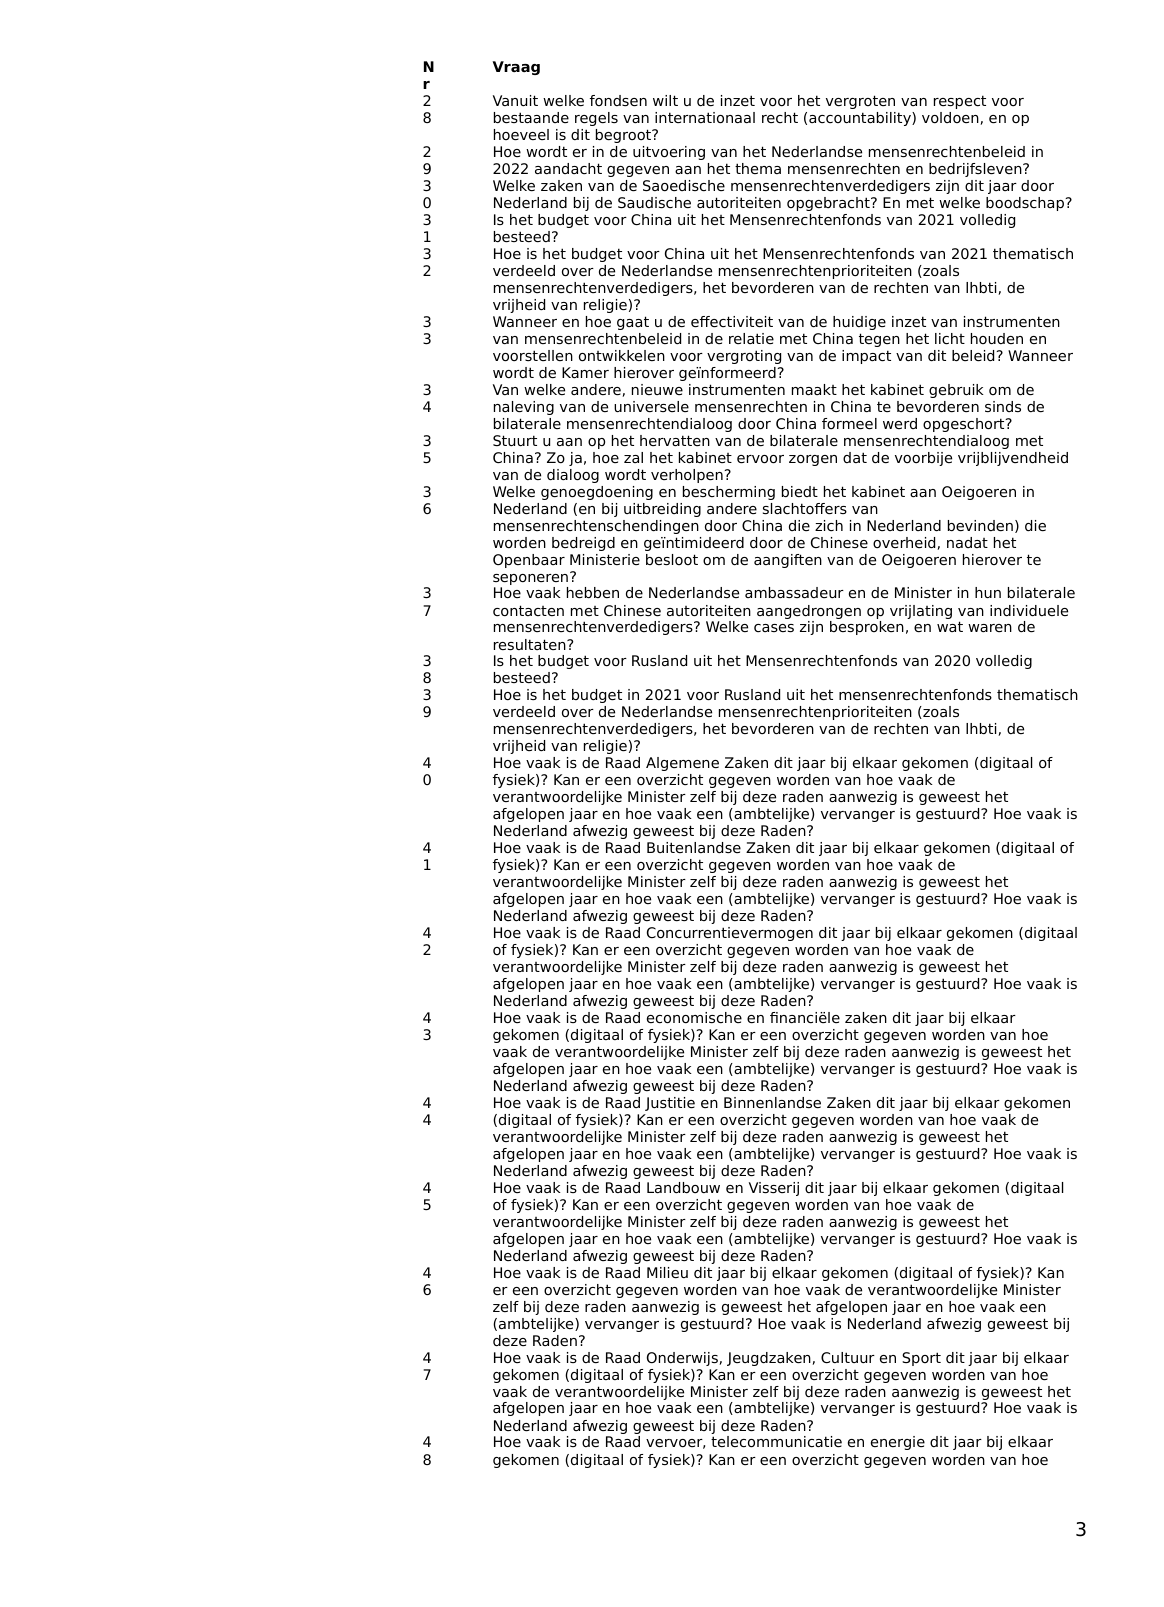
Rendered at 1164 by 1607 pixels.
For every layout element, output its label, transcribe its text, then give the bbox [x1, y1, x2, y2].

table_cell [423, 317, 429, 326]
table_cell Van welke andere, nieuwe instrumenten maakt het kabinet gebruik om de naleving van de universele mensenrechten in China te bevorderen sinds de bilaterale mensenrechtendialoog door China formeel werd opgeschort? [486, 382, 1087, 433]
table_cell [423, 484, 486, 585]
table_header Vraag [486, 59, 1087, 93]
table_cell [423, 144, 486, 178]
table_cell [423, 314, 486, 382]
table_cell Wanneer en hoe gaat u de effectiviteit van de huidige inzet van instrumenten van mensenrechtenbeleid in de relatie met China tegen het licht houden en voorstellen ontwikkelen voor vergroting van de impact van dit beleid? Wanneer wordt de Kamer hierover geïnformeerd? [486, 314, 1087, 382]
table_cell [423, 690, 429, 699]
table_cell [423, 178, 486, 212]
table_cell [423, 1434, 486, 1468]
table_cell Welke genoegdoening en bescherming biedt het kabinet aan Oeigoeren in Nederland (en bij uitbreiding andere slachtoffers van mensenrechtenschendingen door China die zich in Nederland bevinden) die worden bedreigd en geïntimideerd door de Chinese overheid, nadat het Openbaar Ministerie besloot om de aangiften van de Oeigoeren hierover te seponeren? [486, 484, 1087, 585]
table_cell [423, 755, 486, 840]
table_cell [423, 382, 486, 433]
table_cell [423, 585, 486, 653]
table_cell Hoe is het budget voor China uit het Mensenrechtenfonds van 2021 thematisch verdeeld over de Nederlandse mensenrechtenprioriteiten (zoals mensenrechtenverdedigers, het bevorderen van de rechten van lhbti, de vrijheid van religie)? [486, 246, 1087, 314]
table_cell [423, 945, 428, 953]
table_cell Hoe vaak is de Raad Buitenlandse Zaken dit jaar bij elkaar gekomen (digitaal of fysiek)? Kan er een overzicht gegeven worden van hoe vaak de verantwoordelijke Minister zelf bij deze raden aanwezig is geweest het afgelopen jaar en hoe vaak een (ambtelijke) vervanger is gestuurd? Hoe vaak is Nederland afwezig geweest bij deze Raden? [486, 840, 1087, 925]
table_cell [423, 687, 486, 755]
table_cell Hoe vaak is de Raad economische en financiële zaken dit jaar bij elkaar gekomen (digitaal of fysiek)? Kan er een overzicht gegeven worden van hoe vaak de verantwoordelijke Minister zelf bij deze raden aanwezig is geweest het afgelopen jaar en hoe vaak een (ambtelijke) vervanger is gestuurd? Hoe vaak is Nederland afwezig geweest bij deze Raden? [486, 1010, 1087, 1095]
table_cell [423, 246, 486, 314]
table_cell Is het budget voor Rusland uit het Mensenrechtenfonds van 2020 volledig besteed? [486, 653, 1087, 687]
table_cell [423, 96, 428, 104]
table_cell [423, 925, 486, 1010]
table_cell Hoe vaak is de Raad Milieu dit jaar bij elkaar gekomen (digitaal of fysiek)? Kan er een overzicht gegeven worden van hoe vaak de verantwoordelijke Minister zelf bij deze raden aanwezig is geweest het afgelopen jaar en hoe vaak een (ambtelijke) vervanger is gestuurd? Hoe vaak is Nederland afwezig geweest bij deze Raden? [486, 1265, 1087, 1349]
table_cell [423, 181, 429, 190]
table_cell [423, 433, 486, 483]
table_cell [423, 1350, 486, 1434]
table_cell Hoe vaak is de Raad Onderwijs, Jeugdzaken, Cultuur en Sport dit jaar bij elkaar gekomen (digitaal of fysiek)? Kan er een overzicht gegeven worden van hoe vaak de verantwoordelijke Minister zelf bij deze raden aanwezig is geweest het afgelopen jaar en hoe vaak een (ambtelijke) vervanger is gestuurd? Hoe vaak is Nederland afwezig geweest bij deze Raden? [486, 1350, 1087, 1434]
table_cell [423, 653, 486, 687]
table_cell Hoe is het budget in 2021 voor Rusland uit het mensenrechtenfonds thematisch verdeeld over de Nederlandse mensenrechtenprioriteiten (zoals mensenrechtenverdedigers, het bevorderen van de rechten van lhbti, de vrijheid van religie)? [486, 687, 1087, 755]
table_cell [423, 93, 486, 144]
table_cell Welke zaken van de Saoedische mensenrechtenverdedigers zijn dit jaar door Nederland bij de Saudische autoriteiten opgebracht? En met welke boodschap? [486, 178, 1087, 212]
table_cell Vanuit welke fondsen wilt u de inzet voor het vergroten van respect voor bestaande regels van internationaal recht (accountability) voldoen, en op hoeveel is dit begroot? [486, 93, 1087, 144]
table_cell Hoe vaak is de Raad Concurrentievermogen dit jaar bij elkaar gekomen (digitaal of fysiek)? Kan er een overzicht gegeven worden van hoe vaak de verantwoordelijke Minister zelf bij deze raden aanwezig is geweest het afgelopen jaar en hoe vaak een (ambtelijke) vervanger is gestuurd? Hoe vaak is Nederland afwezig geweest bij deze Raden? [486, 925, 1087, 1010]
table_cell [423, 1265, 486, 1349]
table_cell Hoe vaak is de Raad Justitie en Binnenlandse Zaken dit jaar bij elkaar gekomen (digitaal of fysiek)? Kan er een overzicht gegeven worden van hoe vaak de verantwoordelijke Minister zelf bij deze raden aanwezig is geweest het afgelopen jaar en hoe vaak een (ambtelijke) vervanger is gestuurd? Hoe vaak is Nederland afwezig geweest bij deze Raden? [486, 1095, 1087, 1180]
table_cell [423, 1010, 486, 1095]
table_cell [423, 588, 429, 597]
table_cell [423, 212, 486, 246]
table_cell Hoe vaak is de Raad vervoer, telecommunicatie en energie dit jaar bij elkaar gekomen (digitaal of fysiek)? Kan er een overzicht gegeven worden van hoe [486, 1434, 1087, 1468]
table_cell [423, 215, 429, 224]
table_cell Hoe wordt er in de uitvoering van het Nederlandse mensenrechtenbeleid in 2022 aandacht gegeven aan het thema mensenrechten en bedrijfsleven? [486, 144, 1087, 178]
table_cell Is het budget voor China uit het Mensenrechtenfonds van 2021 volledig besteed? [486, 212, 1087, 246]
table_cell [423, 1095, 486, 1180]
table_cell [423, 840, 486, 925]
table_cell [423, 266, 428, 274]
table_cell [423, 1180, 486, 1264]
table_cell [423, 656, 429, 665]
table_cell Stuurt u aan op het hervatten van de bilaterale mensenrechtendialoog met China? Zo ja, hoe zal het kabinet ervoor zorgen dat de voorbije vrijblijvendheid van de dialoog wordt verholpen? [486, 433, 1087, 483]
table_cell [423, 487, 429, 496]
table_cell [423, 334, 429, 343]
table_cell [423, 249, 429, 258]
table_cell [423, 385, 429, 394]
table_cell [423, 147, 428, 155]
table_cell Hoe vaak is de Raad Landbouw en Visserij dit jaar bij elkaar gekomen (digitaal of fysiek)? Kan er een overzicht gegeven worden van hoe vaak de verantwoordelijke Minister zelf bij deze raden aanwezig is geweest het afgelopen jaar en hoe vaak een (ambtelijke) vervanger is gestuurd? Hoe vaak is Nederland afwezig geweest bij deze Raden? [486, 1180, 1087, 1264]
table_cell Hoe vaak hebben de Nederlandse ambassadeur en de Minister in hun bilaterale contacten met Chinese autoriteiten aangedrongen op vrijlating van individuele mensenrechtenverdedigers? Welke cases zijn besproken, en wat waren de resultaten? [486, 585, 1087, 653]
table_header [423, 59, 486, 93]
table_cell [423, 436, 429, 445]
table_cell Hoe vaak is de Raad Algemene Zaken dit jaar bij elkaar gekomen (digitaal of fysiek)? Kan er een overzicht gegeven worden van hoe vaak de verantwoordelijke Minister zelf bij deze raden aanwezig is geweest het afgelopen jaar en hoe vaak een (ambtelijke) vervanger is gestuurd? Hoe vaak is Nederland afwezig geweest bij deze Raden? [486, 755, 1087, 840]
table_cell [423, 1030, 429, 1039]
